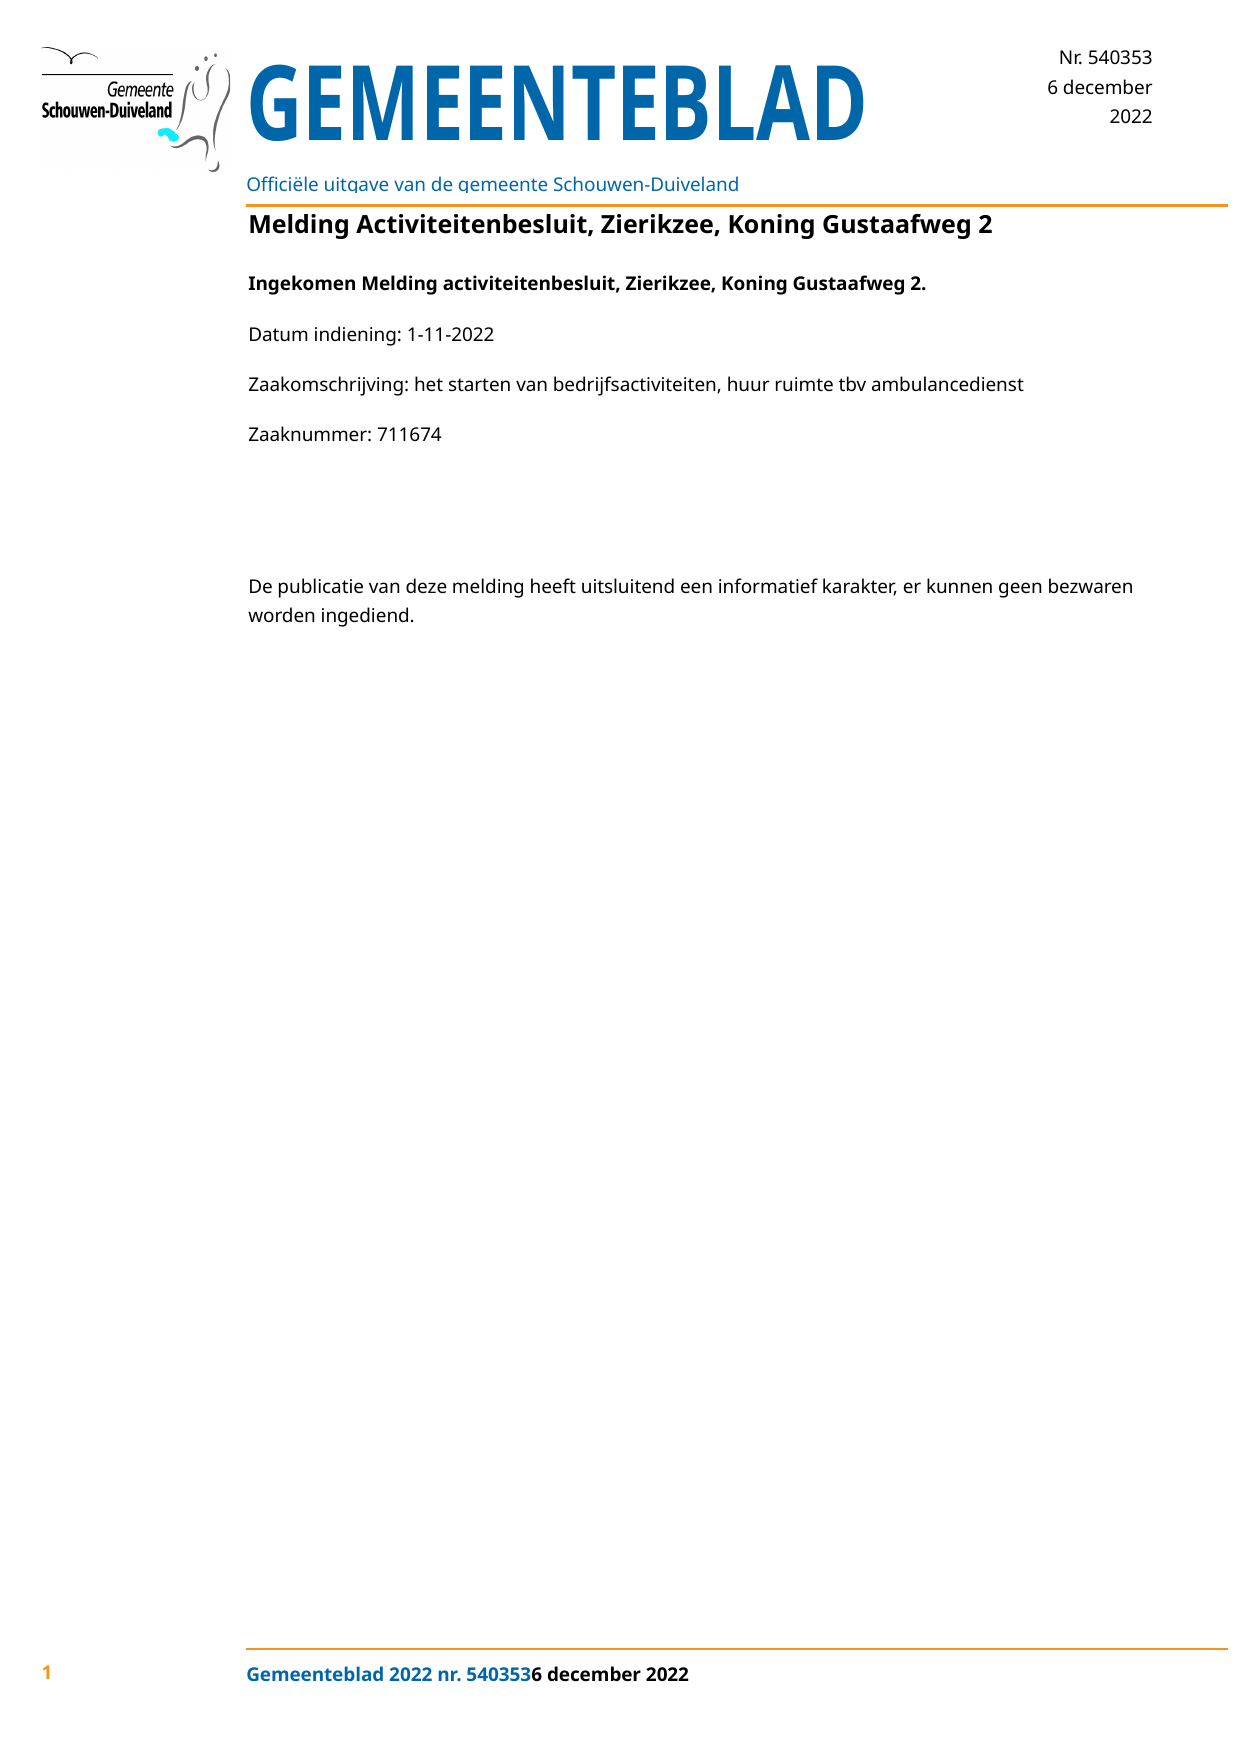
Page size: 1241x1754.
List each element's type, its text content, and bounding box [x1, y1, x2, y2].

text Zaaknummer: 711674 [248, 422, 1152, 447]
text Melding Activiteitenbesluit, Zierikzee, Koning Gustaafweg 2 [248, 207, 1152, 241]
text Zaakomschrijving: het starten van bedrijfsactiviteiten, huur ruimte tbv ambulancedienst [248, 371, 1152, 397]
picture [41, 47, 231, 172]
text De publicatie van deze melding heeft uitsluitend een informatief karakter, er kunnen geen bezwaren worden ingediend. [248, 573, 1152, 628]
text Datum indiening: 1-11-2022 [248, 321, 1152, 346]
text Ingekomen Melding activiteitenbesluit, Zierikzee, Koning Gustaafweg 2. [248, 270, 1152, 296]
